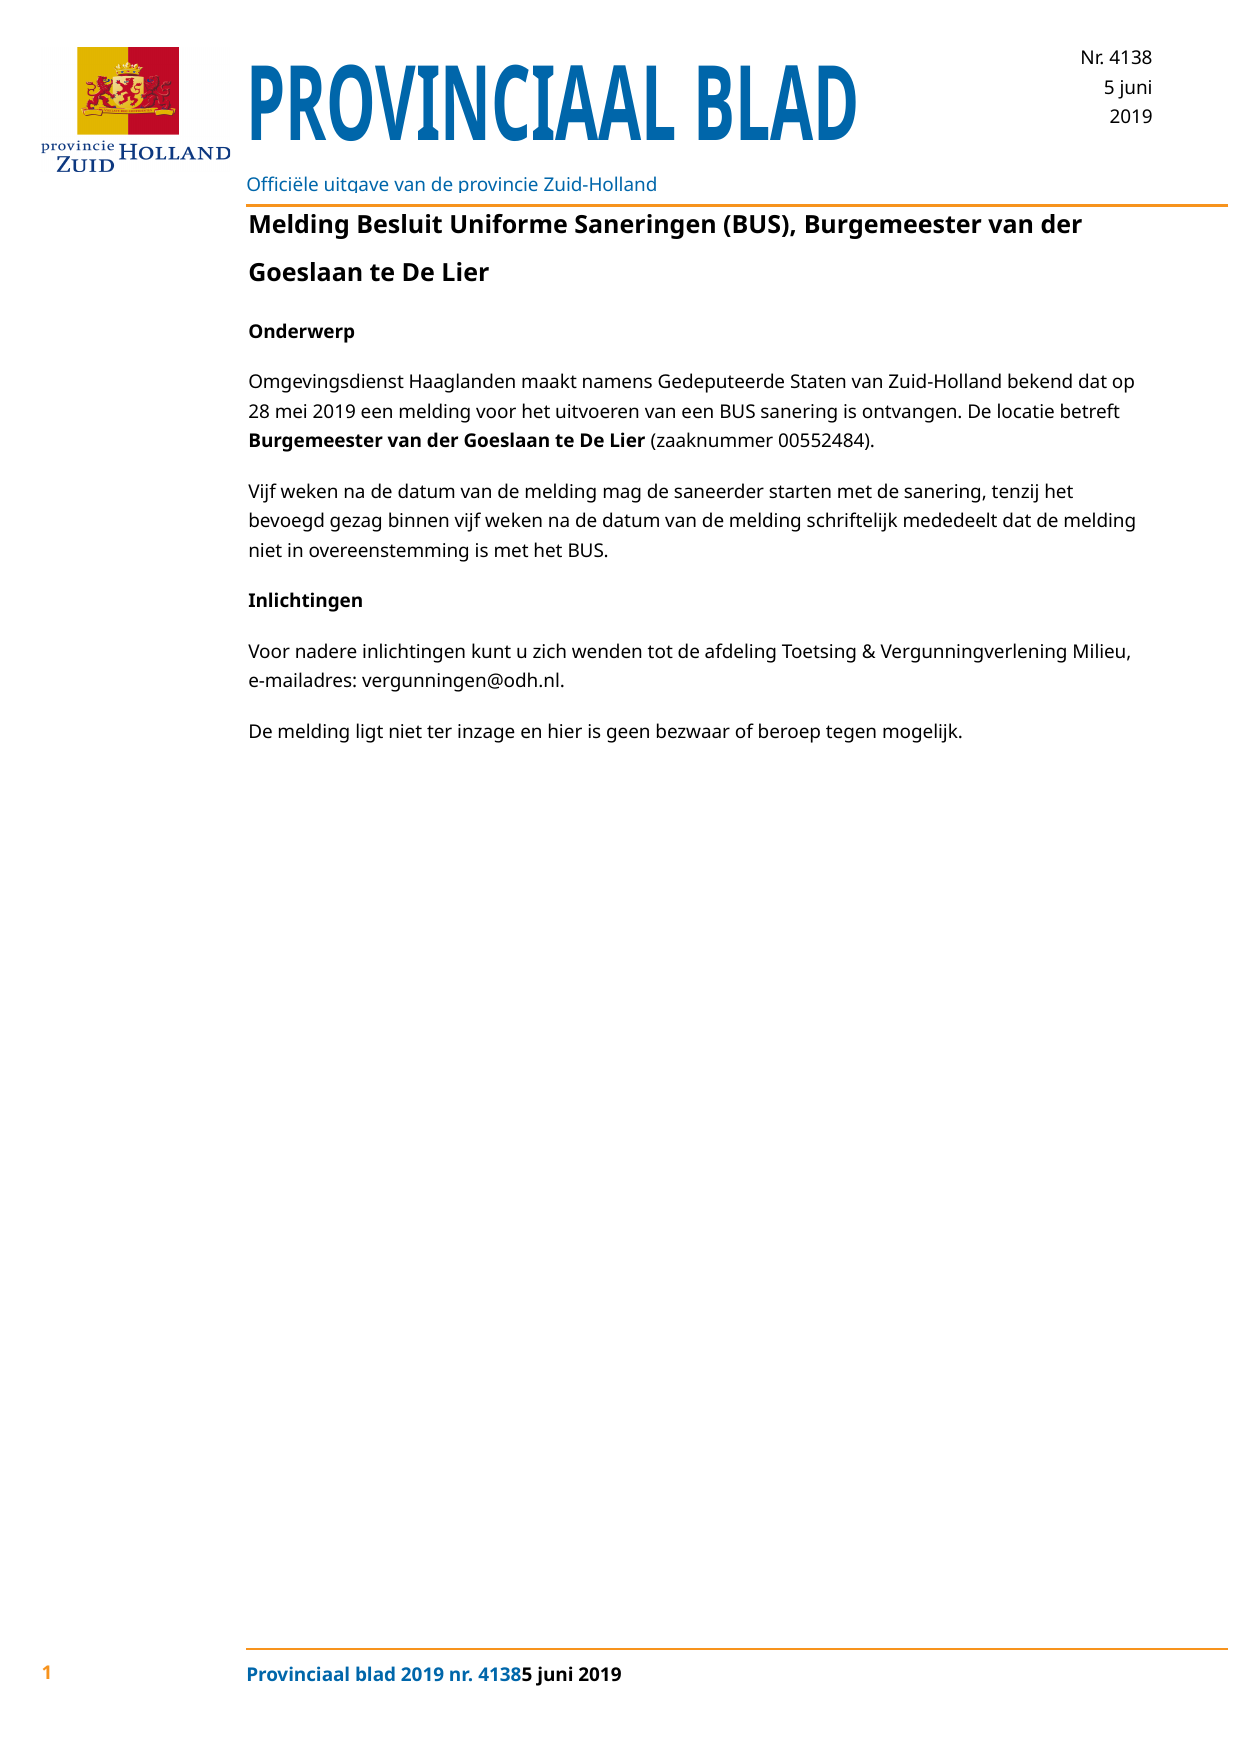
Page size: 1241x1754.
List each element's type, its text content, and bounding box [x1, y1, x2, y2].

text Onderwerp [248, 318, 1152, 344]
text Melding Besluit Uniforme Saneringen (BUS), Burgemeester van der Goeslaan te De Lier [248, 207, 1152, 288]
text De melding ligt niet ter inzage en hier is geen bezwaar of beroep tegen mogelijk. [248, 718, 1152, 744]
text Voor nadere inlichtingen kunt u zich wenden tot de afdeling Toetsing & Vergunningverlening Milieu, e-mailadres: vergunningen@odh.nl. [248, 638, 1152, 693]
text Omgevingsdienst Haaglanden maakt namens Gedeputeerde Staten van Zuid-Holland bekend dat op 28 mei 2019 een melding voor het uitvoeren van een BUS sanering is ontvangen. De locatie betreft Burgemeester van der Goeslaan te De Lier (zaaknummer 00552484). [248, 368, 1152, 453]
text Inlichtingen [248, 587, 1152, 613]
text Vijf weken na de datum van de melding mag de saneerder starten met de sanering, tenzij het bevoegd gezag binnen vijf weken na de datum van de melding schriftelijk mededeelt dat de melding niet in overeenstemming is met het BUS. [248, 478, 1152, 563]
picture [41, 47, 231, 172]
